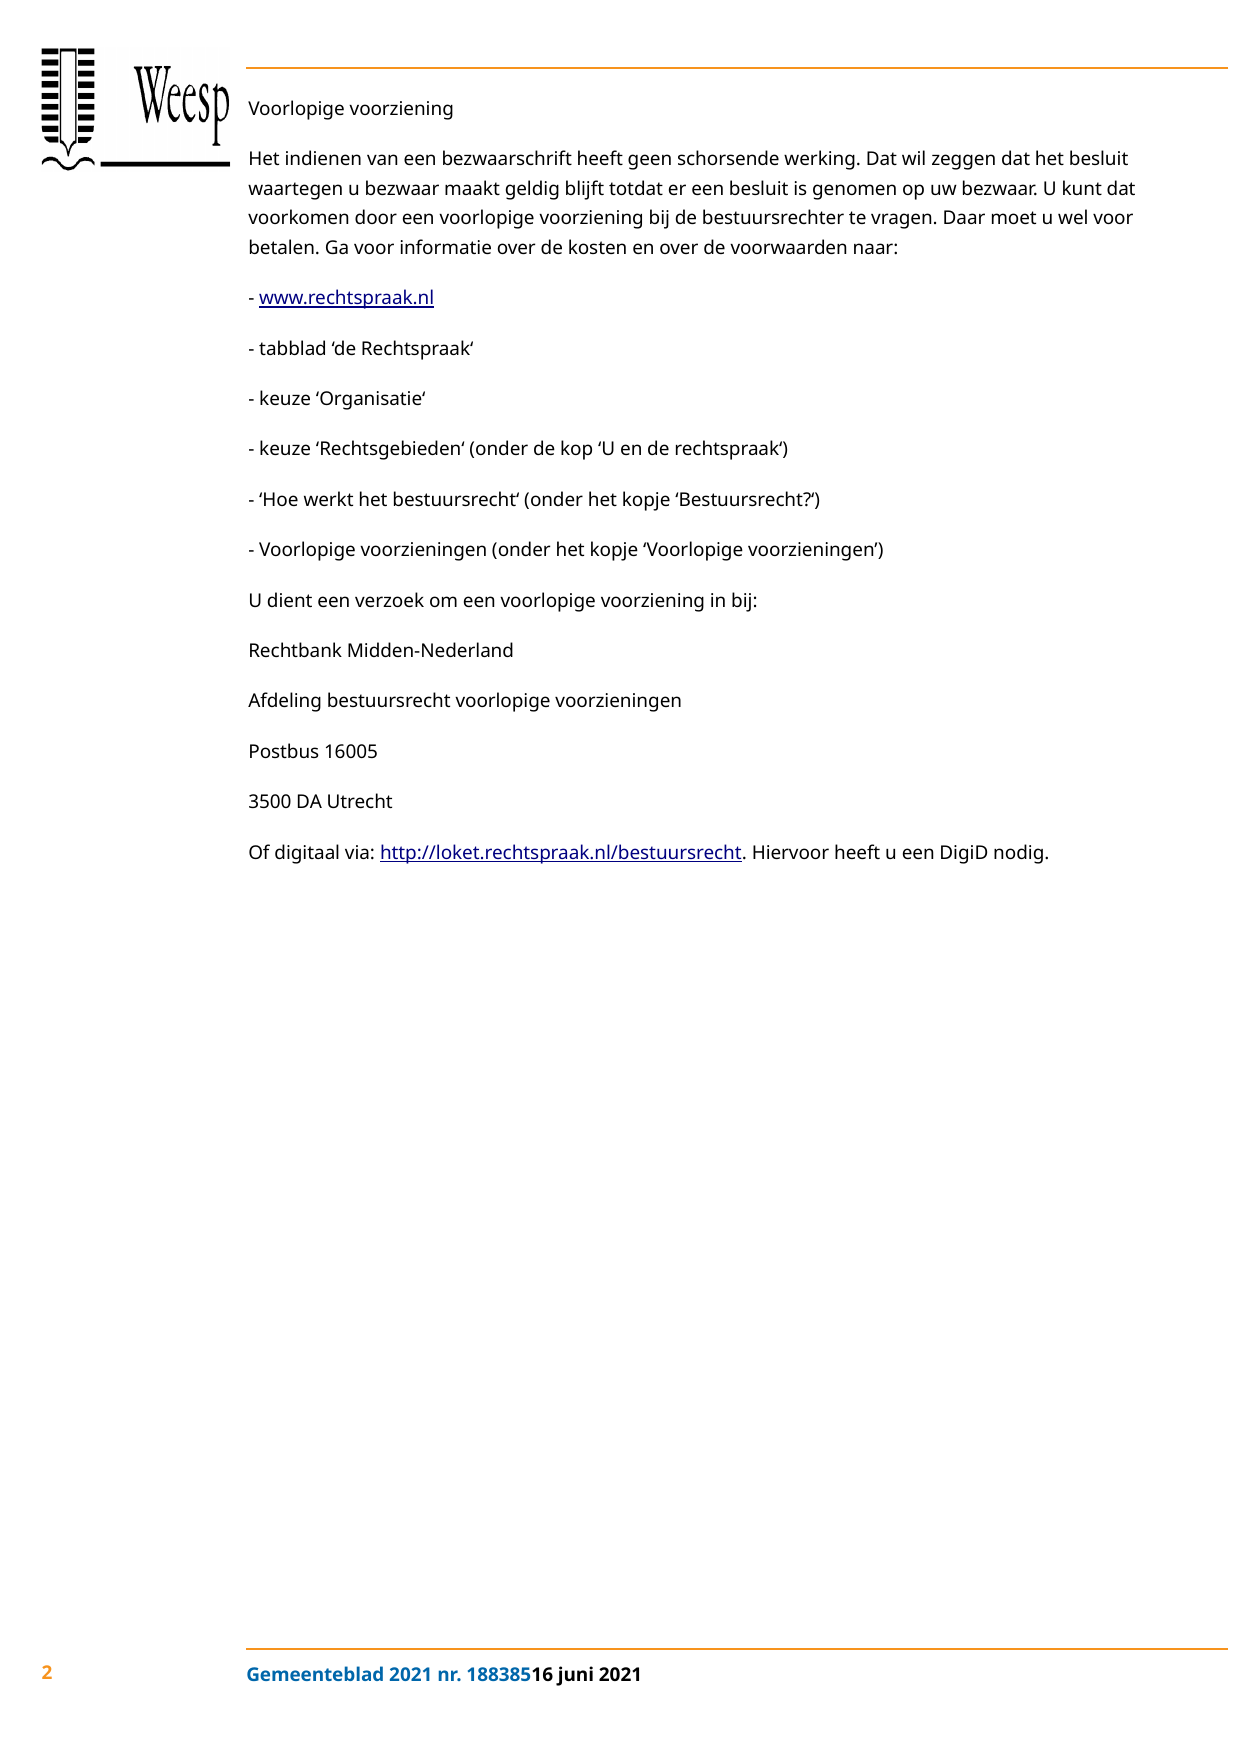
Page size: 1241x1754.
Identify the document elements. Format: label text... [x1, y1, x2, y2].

text Rechtbank Midden-Nederland [248, 637, 1152, 663]
text Postbus 16005 [248, 738, 1152, 764]
text 3500 DA Utrecht [248, 788, 1152, 814]
text Het indienen van een bezwaarschrift heeft geen schorsende werking. Dat wil zeggen dat het besluit waartegen u bezwaar maakt geldig blijft totdat er een besluit is genomen op uw bezwaar. U kunt dat voorkomen door een voorlopige voorziening bij de bestuursrechter te vragen. Daar moet u wel voor betalen. Ga voor informatie over de kosten en over de voorwaarden naar: [248, 145, 1152, 260]
text - www.rechtspraak.nl [248, 284, 1152, 310]
text - Voorlopige voorzieningen (onder het kopje ‘Voorlopige voorzieningen’) [248, 536, 1152, 562]
picture [41, 47, 231, 172]
text Afdeling bestuursrecht voorlopige voorzieningen [248, 688, 1152, 713]
text U dient een verzoek om een voorlopige voorziening in bij: [248, 587, 1152, 613]
text Voorlopige voorziening [248, 95, 1152, 121]
text - ‘Hoe werkt het bestuursrecht‘ (onder het kopje ‘Bestuursrecht?‘) [248, 486, 1152, 512]
text - keuze ‘Rechtsgebieden‘ (onder de kop ‘U en de rechtspraak‘) [248, 436, 1152, 461]
text Of digitaal via: http://loket.rechtspraak.nl/bestuursrecht. Hiervoor heeft u een DigiD nodig. [248, 839, 1152, 865]
text - tabblad ‘de Rechtspraak‘ [248, 335, 1152, 361]
text - keuze ‘Organisatie‘ [248, 385, 1152, 411]
